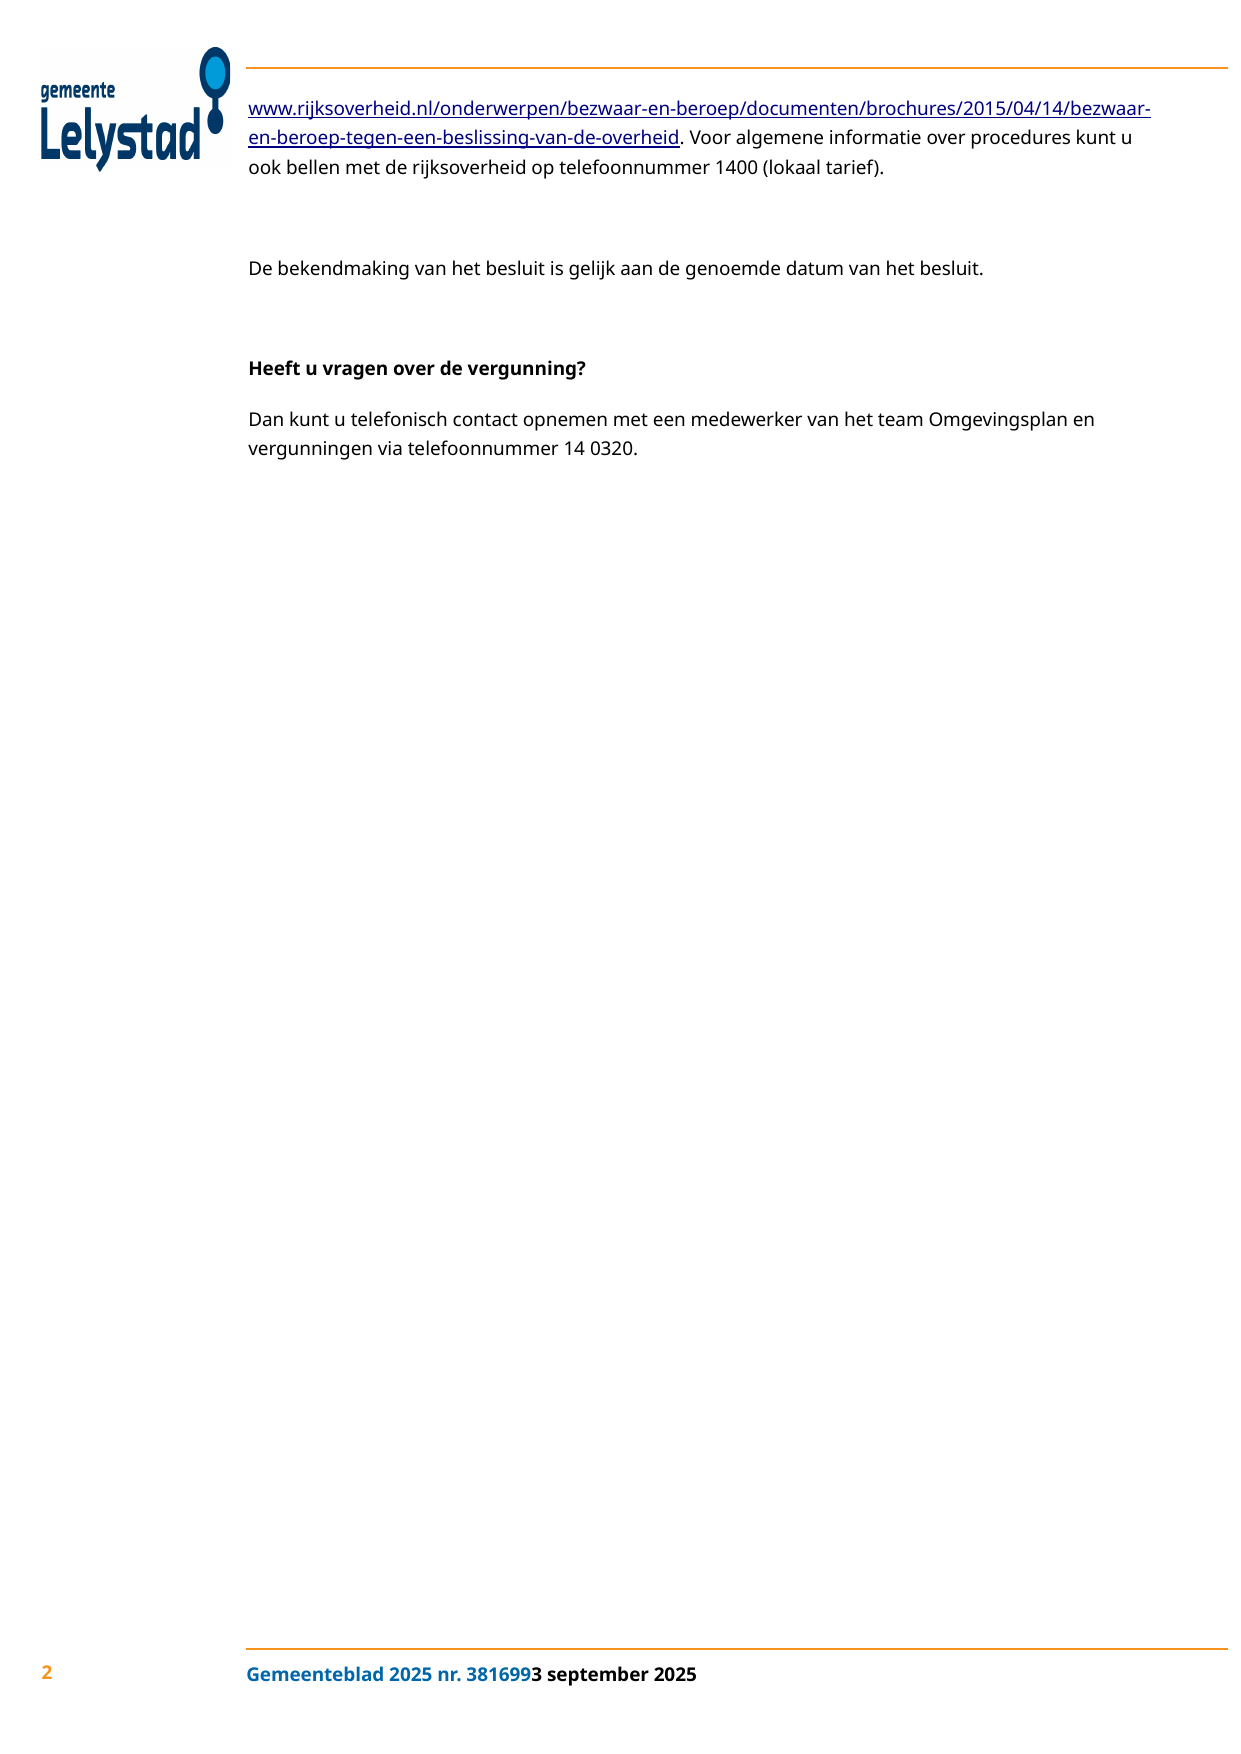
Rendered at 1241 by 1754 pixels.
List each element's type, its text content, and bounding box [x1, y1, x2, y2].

text Dan kunt u telefonisch contact opnemen met een medewerker van het team Omgevingsplan en vergunningen via telefoonnummer 14 0320. [248, 406, 1152, 461]
text www.rijksoverheid.nl/onderwerpen/bezwaar-en-beroep/documenten/brochures/2015/04/14/bezwaar-en-beroep-tegen-een-beslissing-van-de-overheid. Voor algemene informatie over procedures kunt u ook bellen met de rijksoverheid op telefoonnummer 1400 (lokaal tarief). [248, 95, 1152, 180]
text Heeft u vragen over de vergunning? [248, 356, 1152, 381]
picture [41, 47, 231, 172]
text De bekendmaking van het besluit is gelijk aan de genoemde datum van het besluit. [248, 255, 1152, 281]
